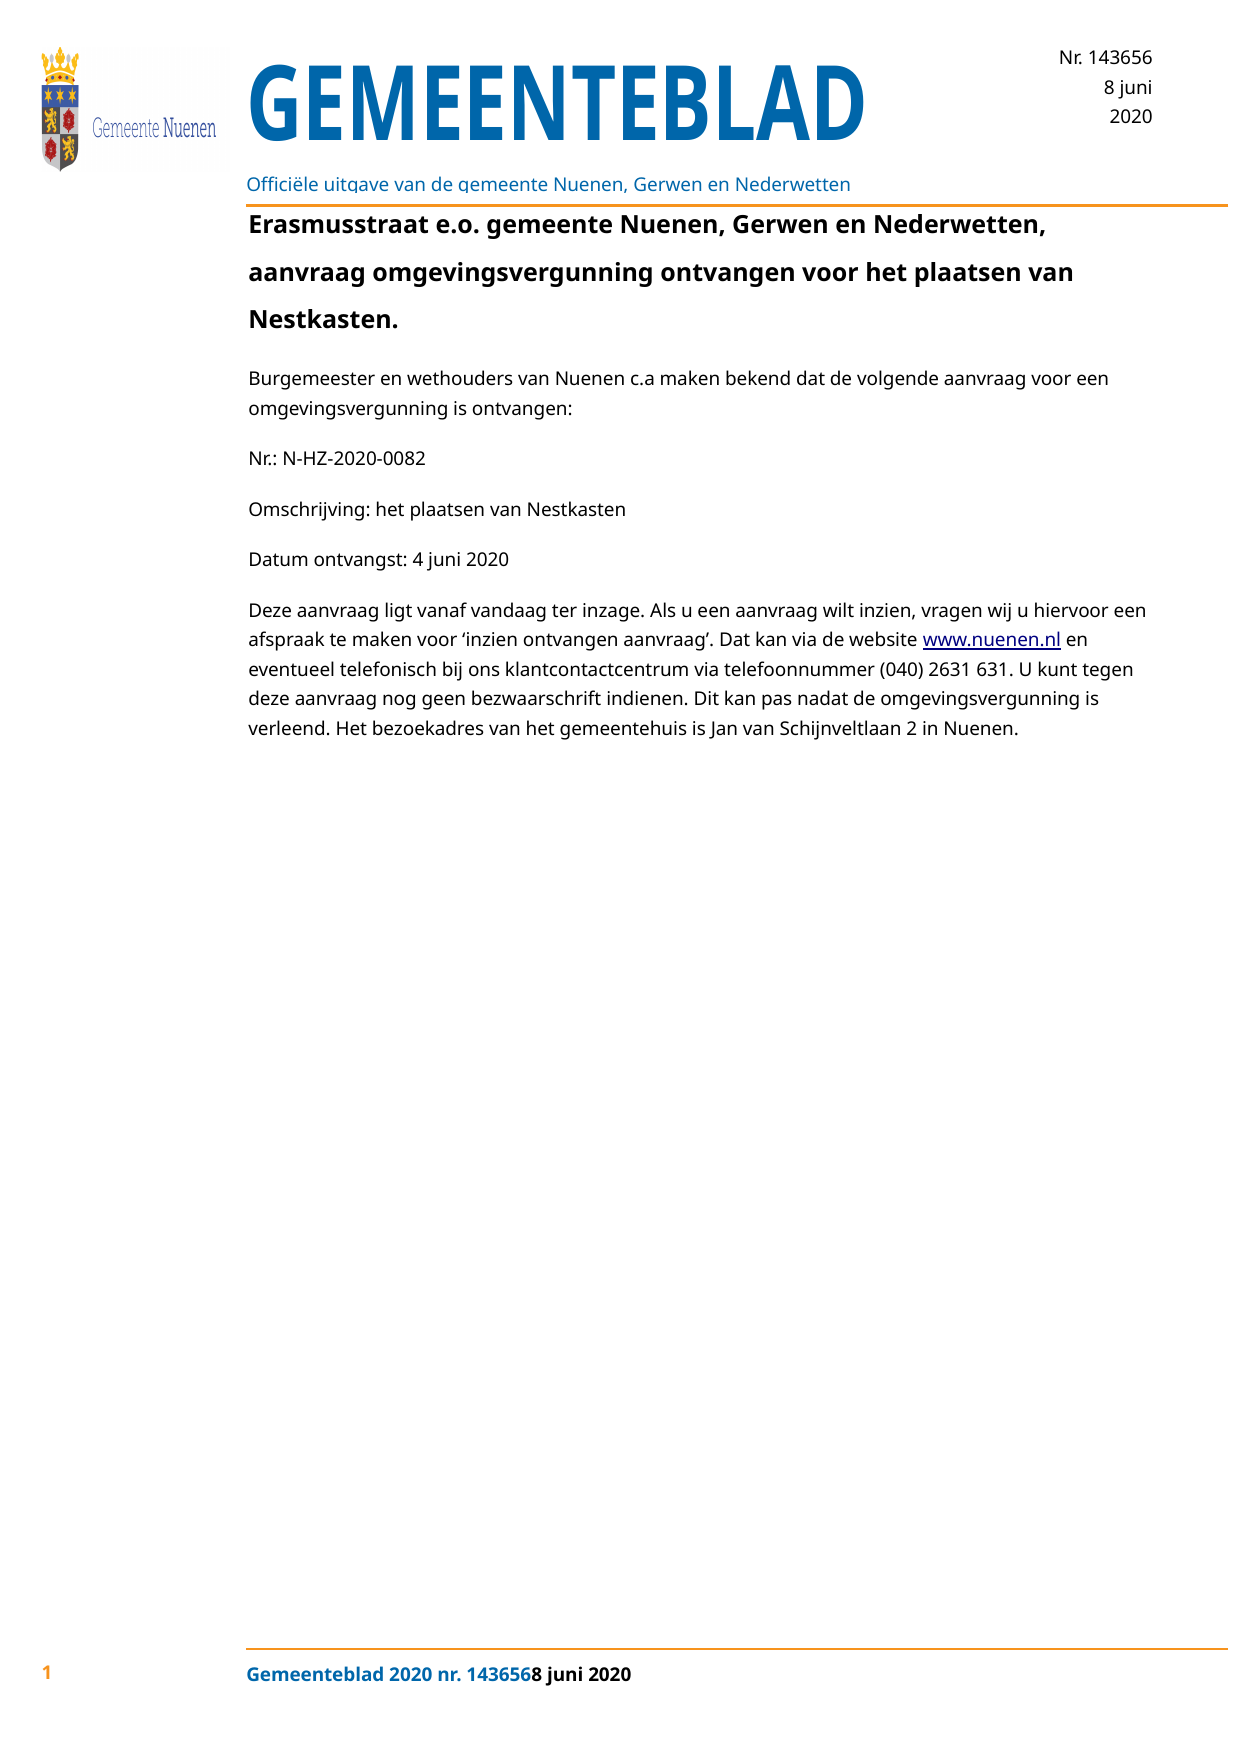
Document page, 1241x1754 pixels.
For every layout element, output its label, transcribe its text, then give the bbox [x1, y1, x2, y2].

text Nr.: N-HZ-2020-0082 [248, 446, 1152, 471]
text Deze aanvraag ligt vanaf vandaag ter inzage. Als u een aanvraag wilt inzien, vragen wij u hiervoor een afspraak te maken voor ‘inzien ontvangen aanvraag’. Dat kan via de website www.nuenen.nl en eventueel telefonisch bij ons klantcontactcentrum via telefoonnummer (040) 2631 631. U kunt tegen deze aanvraag nog geen bezwaarschrift indienen. Dit kan pas nadat de omgevingsvergunning is verleend. Het bezoekadres van het gemeentehuis is Jan van Schijnveltlaan 2 in Nuenen. [248, 597, 1152, 741]
text Erasmusstraat e.o. gemeente Nuenen, Gerwen en Nederwetten, aanvraag omgevingsvergunning ontvangen voor het plaatsen van Nestkasten. [248, 207, 1152, 336]
text Burgemeester en wethouders van Nuenen c.a maken bekend dat de volgende aanvraag voor een omgevingsvergunning is ontvangen: [248, 366, 1152, 421]
text Datum ontvangst: 4 juni 2020 [248, 546, 1152, 572]
picture [41, 47, 231, 172]
text Omschrijving: het plaatsen van Nestkasten [248, 496, 1152, 522]
